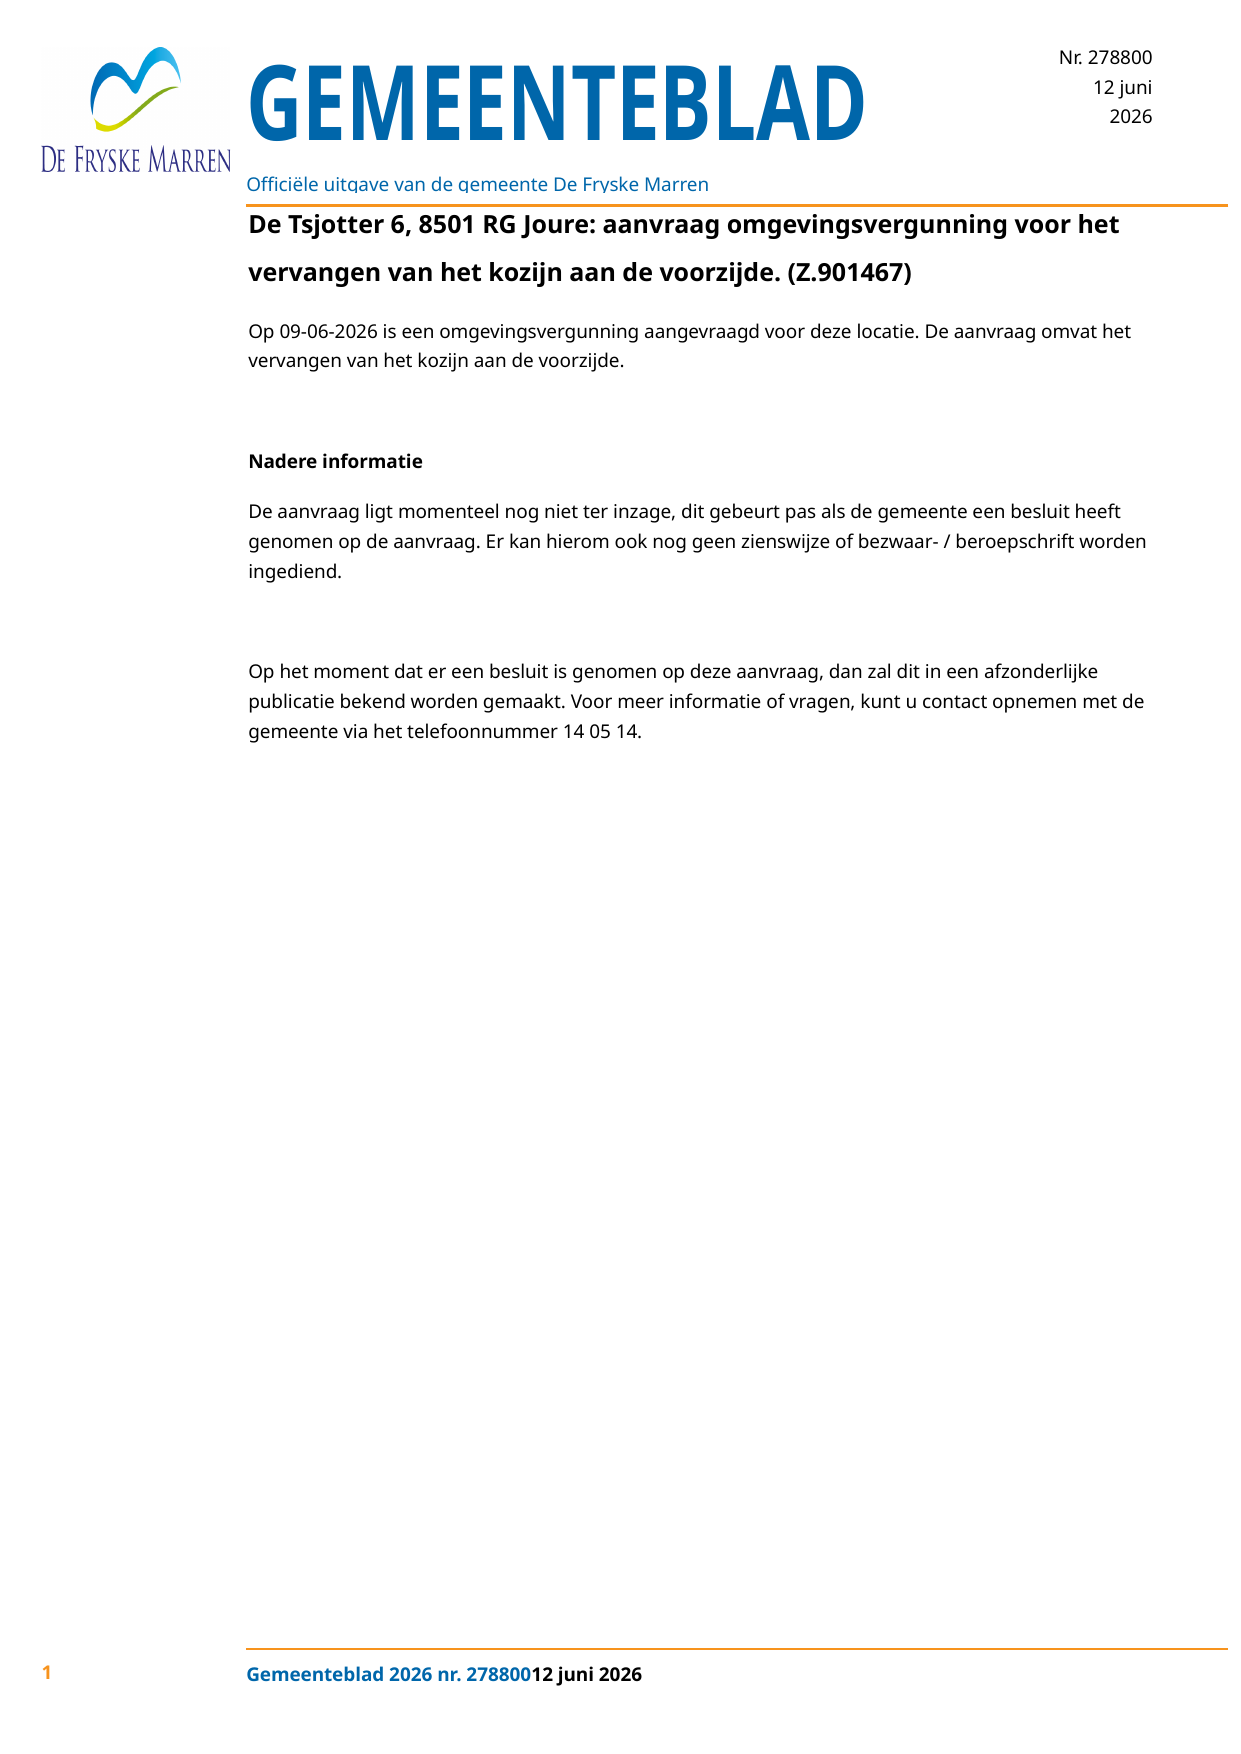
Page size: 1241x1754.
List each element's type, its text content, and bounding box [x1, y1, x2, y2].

text Op het moment dat er een besluit is genomen op deze aanvraag, dan zal dit in een afzonderlijke publicatie bekend worden gemaakt. Voor meer informatie of vragen, kunt u contact opnemen met de gemeente via het telefoonnummer 14 05 14. [248, 659, 1152, 744]
text Nadere informatie [248, 448, 1152, 474]
text De Tsjotter 6, 8501 RG Joure: aanvraag omgevingsvergunning voor het vervangen van het kozijn aan de voorzijde. (Z.901467) [248, 207, 1152, 288]
picture [41, 47, 231, 172]
text Op 09-06-2026 is een omgevingsvergunning aangevraagd voor deze locatie. De aanvraag omvat het vervangen van het kozijn aan de voorzijde. [248, 318, 1152, 373]
text De aanvraag ligt momenteel nog niet ter inzage, dit gebeurt pas als de gemeente een besluit heeft genomen op de aanvraag. Er kan hierom ook nog geen zienswijze of bezwaar- / beroepschrift worden ingediend. [248, 499, 1152, 584]
